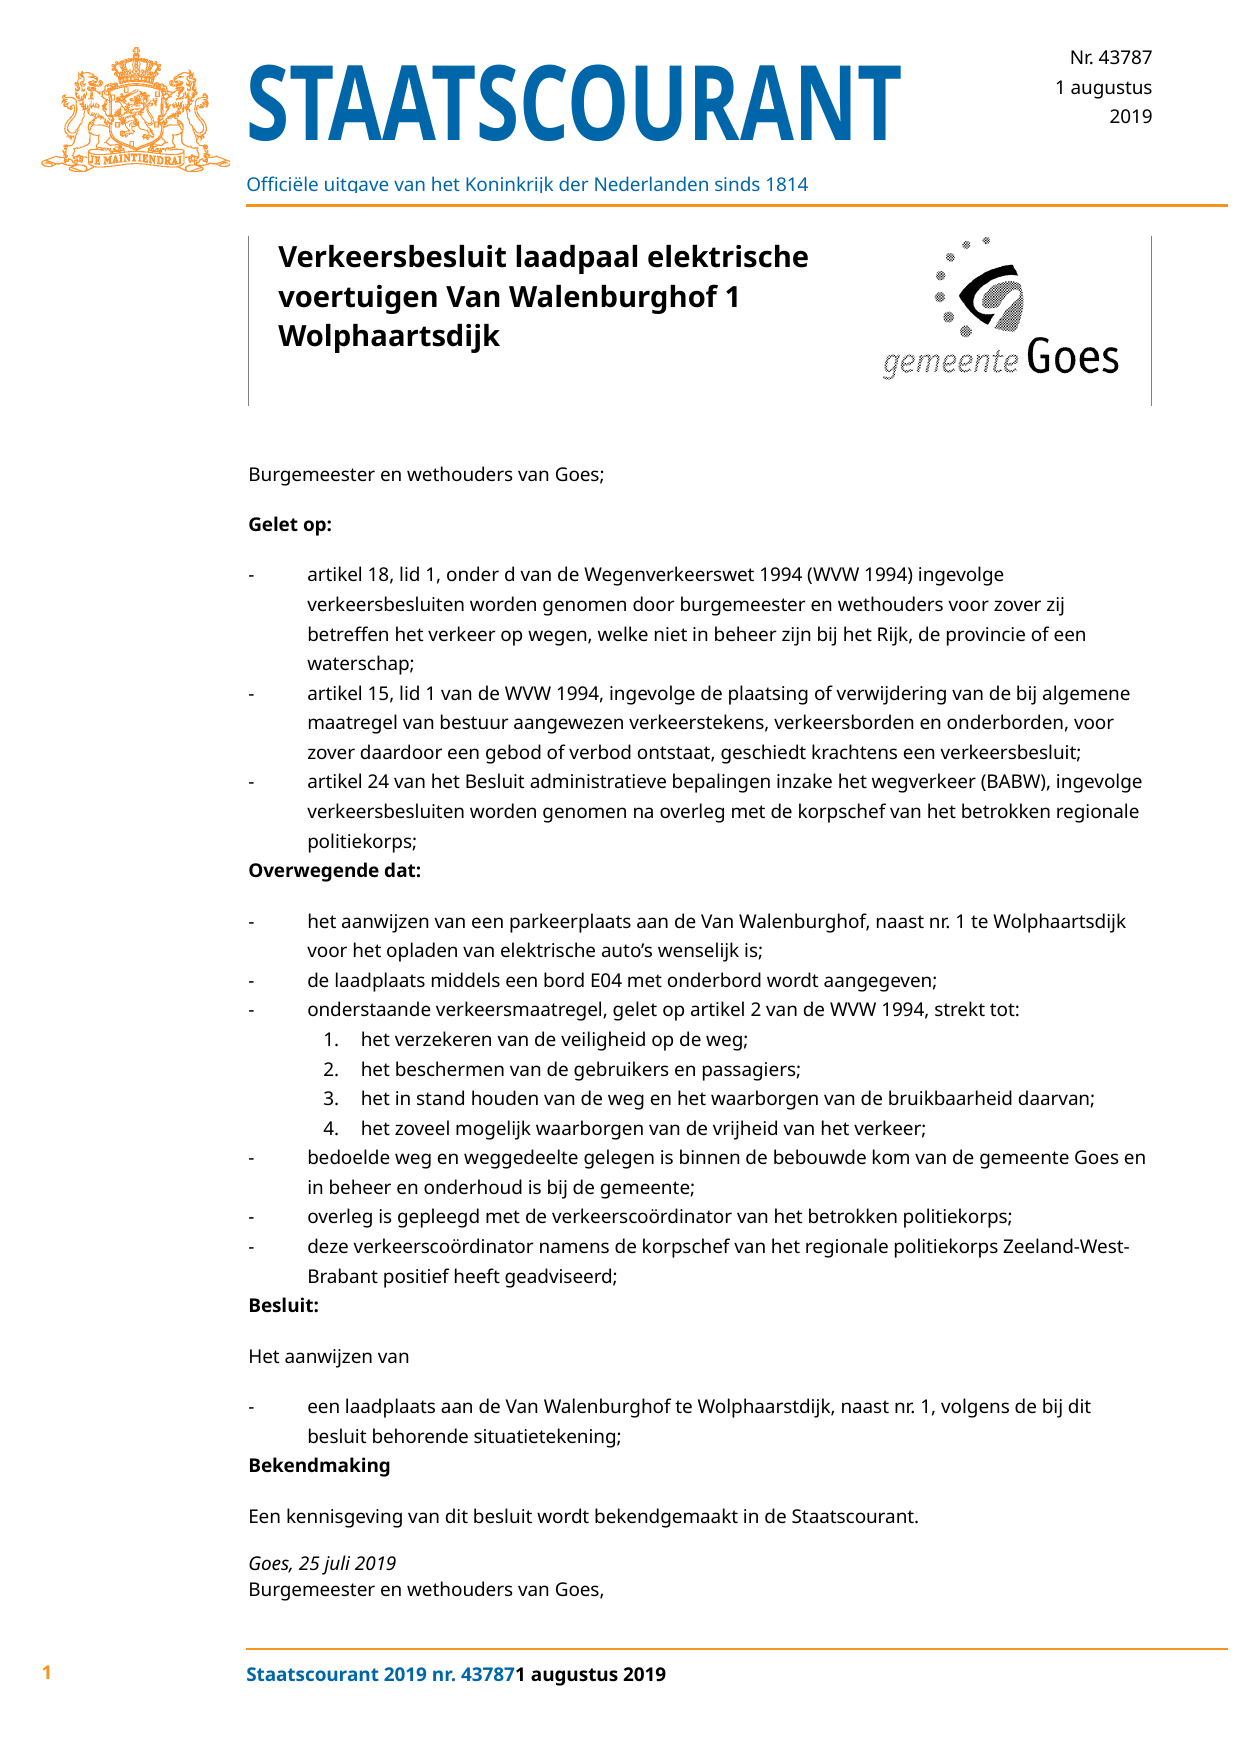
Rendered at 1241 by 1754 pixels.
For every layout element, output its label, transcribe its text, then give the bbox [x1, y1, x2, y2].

list onderstaande verkeersmaatregel, gelet op artikel 2 van de WVW 1994, strekt tot: [248, 997, 1152, 1022]
picture [882, 236, 1119, 380]
list overleg is gepleegd met de verkeerscoördinator van het betrokken politiekorps; [248, 1204, 1152, 1229]
text Burgemeester en wethouders van Goes; [248, 461, 1152, 486]
picture [41, 47, 231, 172]
table_header [850, 236, 1151, 406]
list het aanwijzen van een parkeerplaats aan de Van Walenburghof, naast nr. 1 te Wolphaartsdijk voor het opladen van elektrische auto’s wenselijk is; [248, 908, 1152, 963]
list het verzekeren van de veiligheid op de weg; [323, 1026, 1152, 1052]
list een laadplaats aan de Van Walenburghof te Wolphaarstdijk, naast nr. 1, volgens de bij dit besluit behorende situatietekening; [248, 1393, 1152, 1448]
text Overwegende dat: [248, 857, 1152, 883]
list het beschermen van de gebruikers en passagiers; [323, 1056, 1152, 1081]
text Burgemeester en wethouders van Goes, [248, 1576, 1152, 1602]
text Bekendmaking [248, 1452, 1152, 1478]
list de laadplaats middels een bord E04 met onderbord wordt aangegeven; [248, 967, 1152, 993]
list artikel 18, lid 1, onder d van de Wegenverkeerswet 1994 (WVW 1994) ingevolge verkeersbesluiten worden genomen door burgemeester en wethouders voor zover zij betreffen het verkeer op wegen, welke niet in beheer zijn bij het Rijk, de provincie of een waterschap; [248, 562, 1152, 676]
list deze verkeerscoördinator namens de korpschef van het regionale politiekorps Zeeland-West-Brabant positief heeft geadviseerd; [248, 1233, 1152, 1288]
list bedoelde weg en weggedeelte gelegen is binnen de bebouwde kom van de gemeente Goes en in beheer en onderhoud is bij de gemeente; [248, 1144, 1152, 1200]
table_header Verkeersbesluit laadpaal elektrische voertuigen Van Walenburghof 1 Wolphaartsdijk [249, 236, 850, 406]
text Gelet op: [248, 511, 1152, 537]
list artikel 24 van het Besluit administratieve bepalingen inzake het wegverkeer (BABW), ingevolge verkeersbesluiten worden genomen na overleg met de korpschef van het betrokken regionale politiekorps; [248, 769, 1152, 853]
text Het aanwijzen van [248, 1343, 1152, 1368]
text Besluit: [248, 1292, 1152, 1318]
text Goes, 25 juli 2019 [248, 1551, 1152, 1576]
list het in stand houden van de weg en het waarborgen van de bruikbaarheid daarvan; [323, 1085, 1152, 1111]
list artikel 15, lid 1 van de WVW 1994, ingevolge de plaatsing of verwijdering van de bij algemene maatregel van bestuur aangewezen verkeerstekens, verkeersborden en onderborden, voor zover daardoor een gebod of verbod ontstaat, geschiedt krachtens een verkeersbesluit; [248, 680, 1152, 765]
list het zoveel mogelijk waarborgen van de vrijheid van het verkeer; [323, 1115, 1152, 1141]
text Een kennisgeving van dit besluit wordt bekendgemaakt in de Staatscourant. [248, 1503, 1152, 1528]
